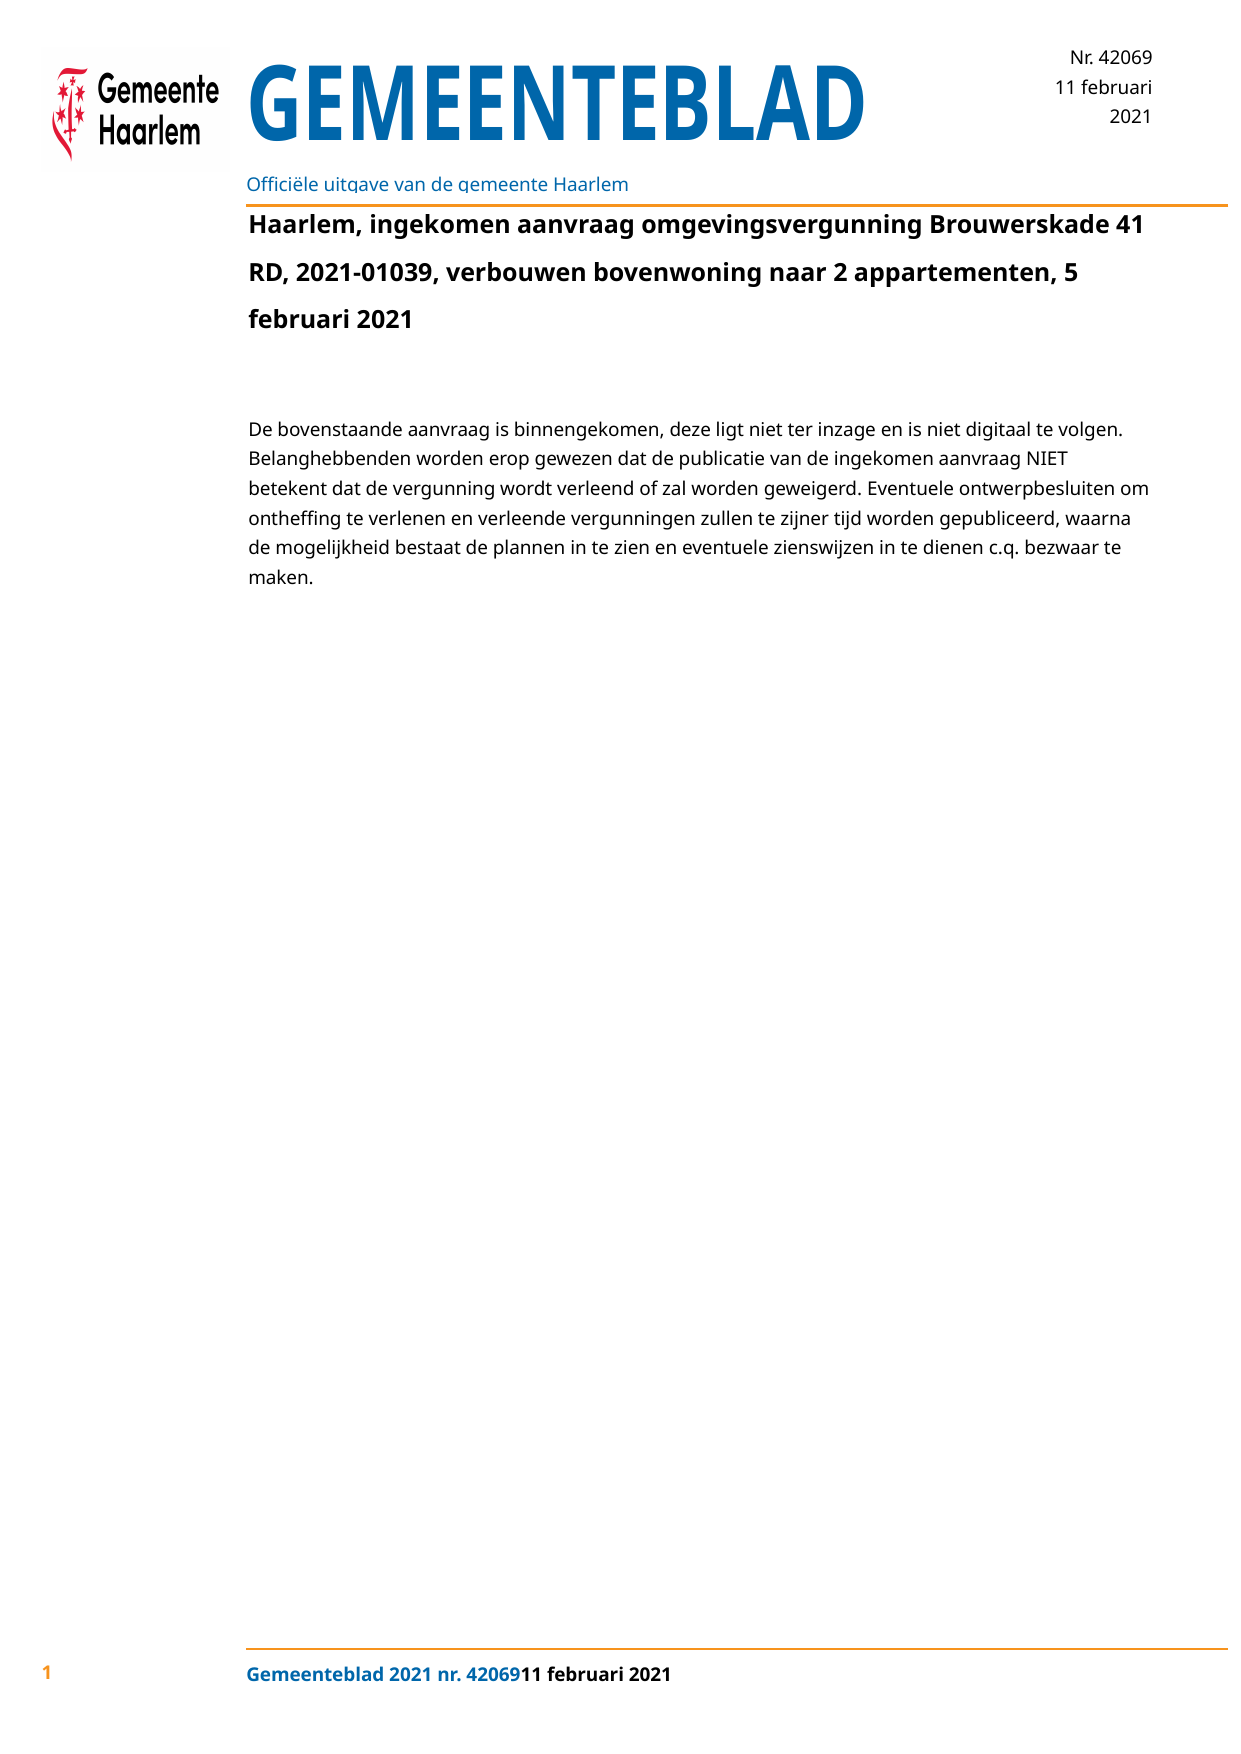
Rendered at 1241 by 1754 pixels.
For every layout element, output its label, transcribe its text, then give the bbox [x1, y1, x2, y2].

text Haarlem, ingekomen aanvraag omgevingsvergunning Brouwerskade 41 RD, 2021-01039, verbouwen bovenwoning naar 2 appartementen, 5 februari 2021 [248, 207, 1152, 336]
text De bovenstaande aanvraag is binnengekomen, deze ligt niet ter inzage en is niet digitaal te volgen. Belanghebbenden worden erop gewezen dat de publicatie van de ingekomen aanvraag NIET betekent dat de vergunning wordt verleend of zal worden geweigerd. Eventuele ontwerpbesluiten om ontheffing te verlenen en verleende vergunningen zullen te zijner tijd worden gepubliceerd, waarna de mogelijkheid bestaat de plannen in te zien en eventuele zienswijzen in te dienen c.q. bezwaar te maken. [248, 416, 1152, 589]
picture [41, 47, 231, 172]
